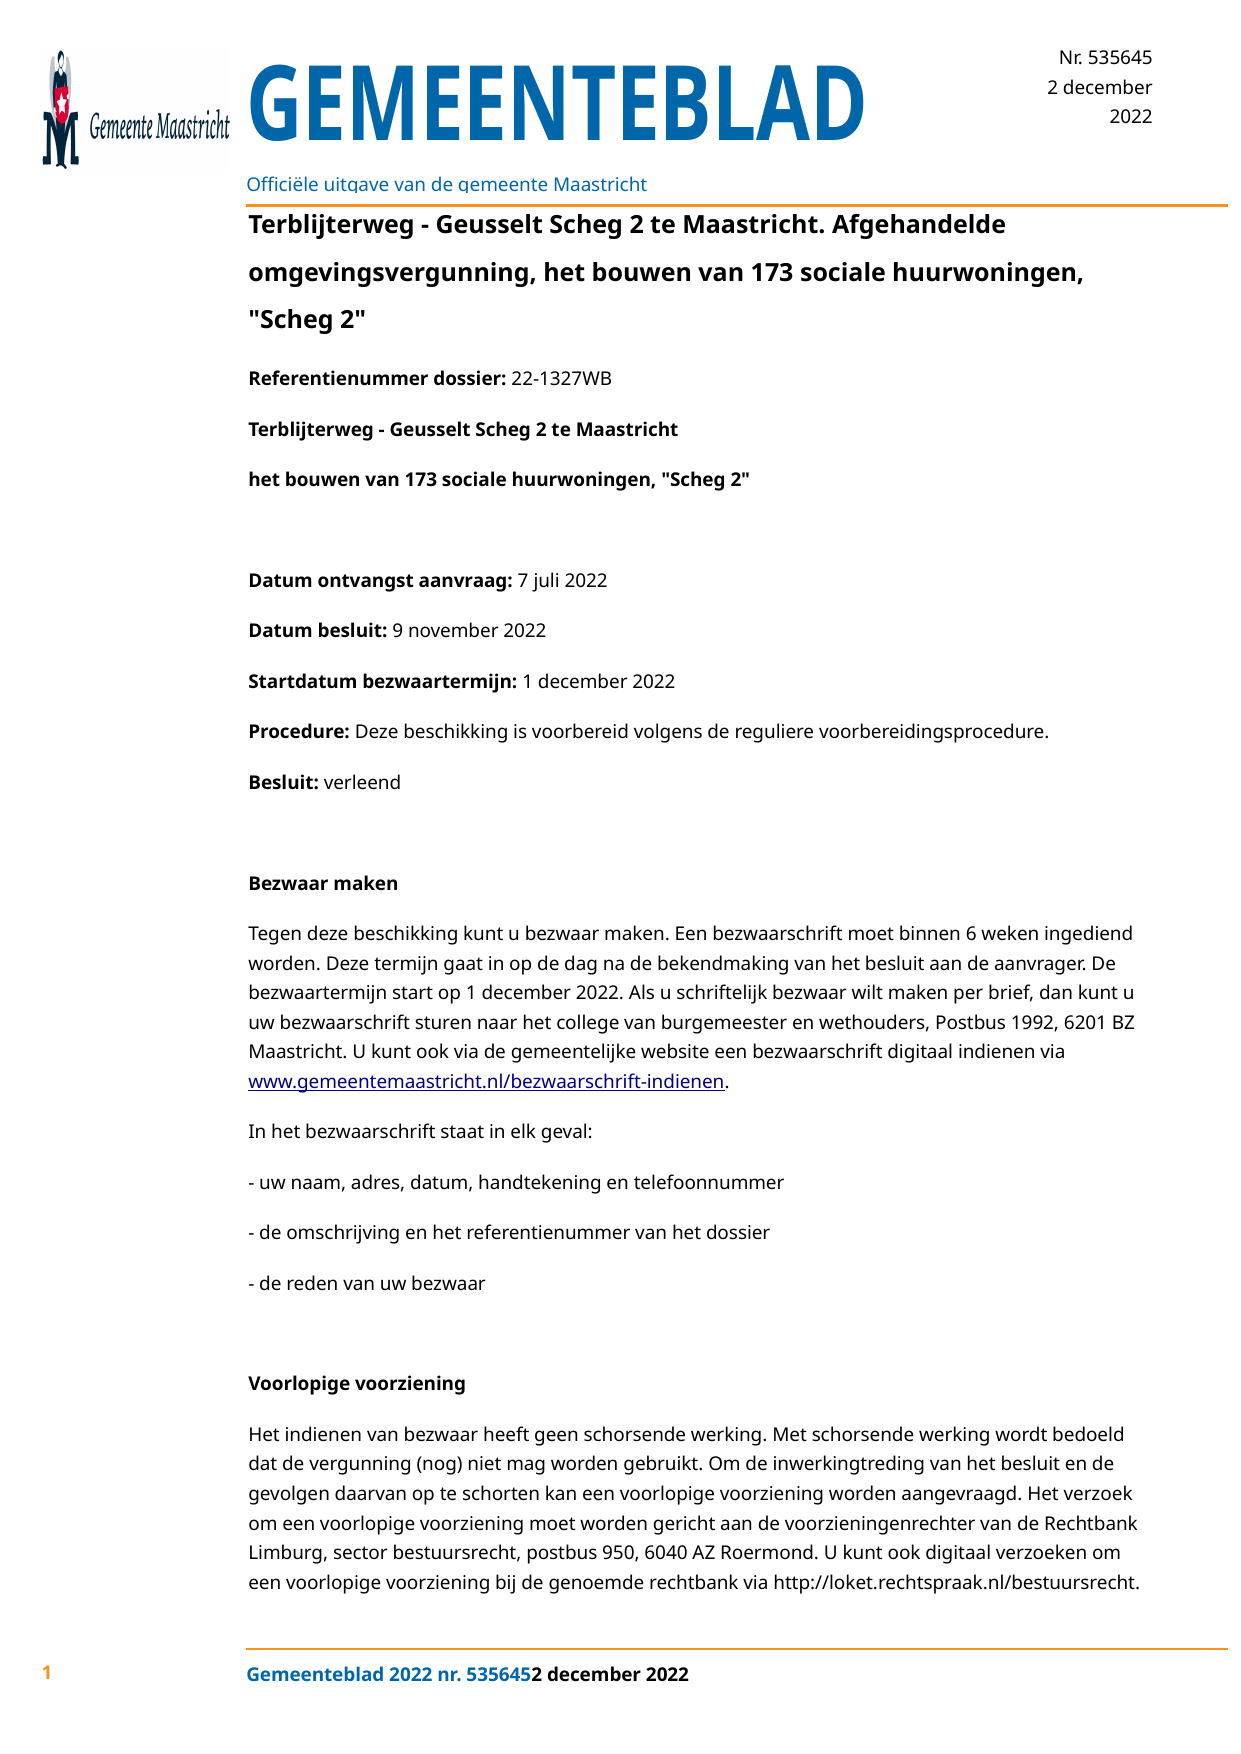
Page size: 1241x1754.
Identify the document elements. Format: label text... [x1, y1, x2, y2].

text Procedure: Deze beschikking is voorbereid volgens de reguliere voorbereidingsprocedure. [248, 718, 1152, 744]
text In het bezwaarschrift staat in elk geval: [248, 1118, 1152, 1144]
text Datum ontvangst aanvraag: 7 juli 2022 [248, 567, 1152, 593]
text Tegen deze beschikking kunt u bezwaar maken. Een bezwaarschrift moet binnen 6 weken ingediend worden. Deze termijn gaat in op de dag na de bekendmaking van het besluit aan de aanvrager. De bezwaartermijn start op 1 december 2022. Als u schriftelijk bezwaar wilt maken per brief, dan kunt u uw bezwaarschrift sturen naar het college van burgemeester en wethouders, Postbus 1992, 6201 BZ Maastricht. U kunt ook via de gemeentelijke website een bezwaarschrift digitaal indienen via www.gemeentemaastricht.nl/bezwaarschrift-indienen. [248, 920, 1152, 1094]
text Referentienummer dossier: 22-1327WB [248, 366, 1152, 391]
text Datum besluit: 9 november 2022 [248, 618, 1152, 643]
picture [41, 47, 231, 172]
text Het indienen van bezwaar heeft geen schorsende werking. Met schorsende werking wordt bedoeld dat de vergunning (nog) niet mag worden gebruikt. Om de inwerkingtreding van het besluit en de gevolgen daarvan op te schorten kan een voorlopige voorziening worden aangevraagd. Het verzoek om een voorlopige voorziening moet worden gericht aan de voorzieningenrechter van de Rechtbank Limburg, sector bestuursrecht, postbus 950, 6040 AZ Roermond. U kunt ook digitaal verzoeken om een voorlopige voorziening bij de genoemde rechtbank via http://loket.rechtspraak.nl/bestuursrecht. [248, 1421, 1152, 1594]
text Besluit: verleend [248, 769, 1152, 794]
text - de omschrijving en het referentienummer van het dossier [248, 1219, 1152, 1245]
text - de reden van uw bezwaar [248, 1270, 1152, 1295]
text Bezwaar maken [248, 870, 1152, 895]
text Terblijterweg - Geusselt Scheg 2 te Maastricht. Afgehandelde omgevingsvergunning, het bouwen van 173 sociale huurwoningen, "Scheg 2" [248, 207, 1152, 336]
text Startdatum bezwaartermijn: 1 december 2022 [248, 668, 1152, 694]
text Terblijterweg - Geusselt Scheg 2 te Maastricht [248, 416, 1152, 442]
text Voorlopige voorziening [248, 1371, 1152, 1396]
text het bouwen van 173 sociale huurwoningen, "Scheg 2" [248, 466, 1152, 492]
text - uw naam, adres, datum, handtekening en telefoonnummer [248, 1169, 1152, 1194]
